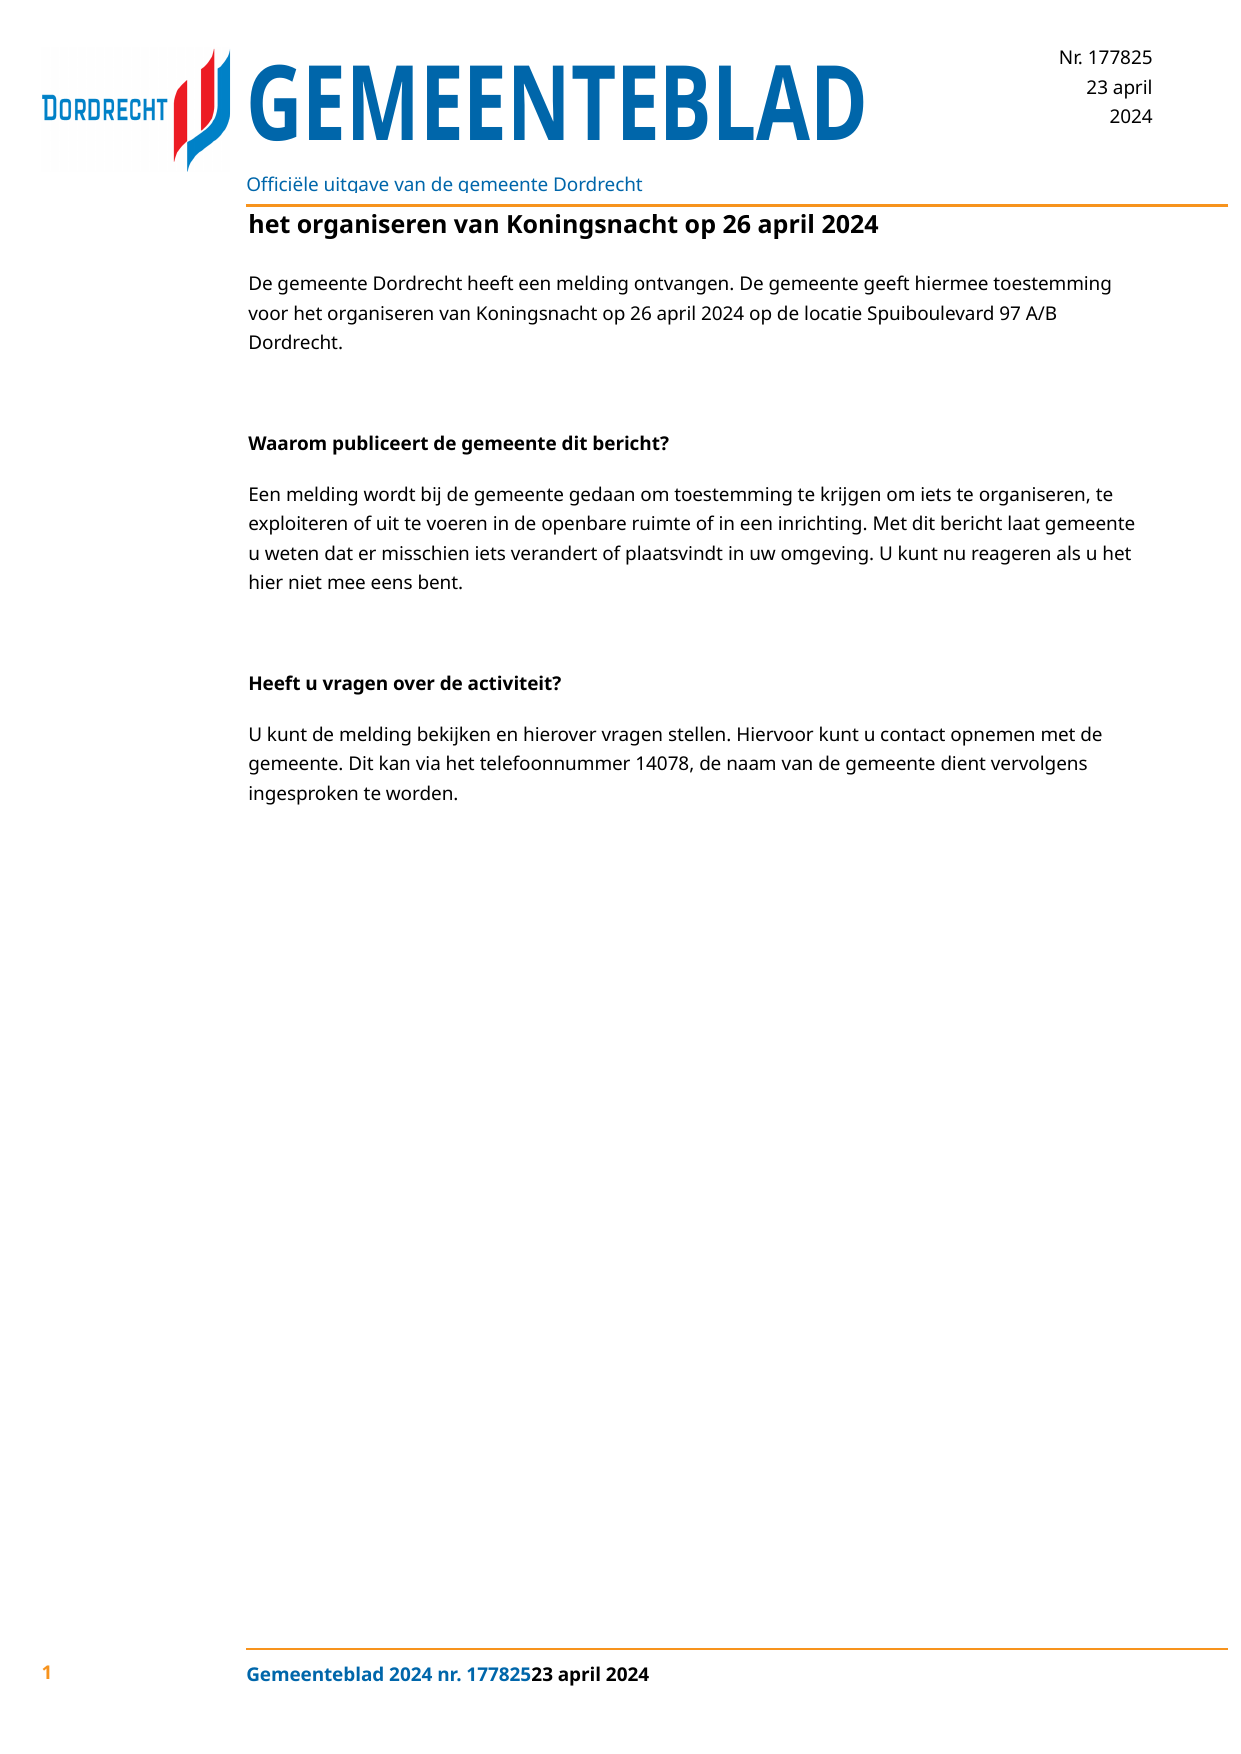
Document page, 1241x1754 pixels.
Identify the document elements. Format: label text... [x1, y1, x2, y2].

picture [41, 47, 231, 172]
text De gemeente Dordrecht heeft een melding ontvangen. De gemeente geeft hiermee toestemming voor het organiseren van Koningsnacht op 26 april 2024 op de locatie Spuiboulevard 97 A/B Dordrecht. [248, 270, 1152, 355]
text Heeft u vragen over de activiteit? [248, 670, 1152, 696]
text Waarom publiceert de gemeente dit bericht? [248, 430, 1152, 456]
text het organiseren van Koningsnacht op 26 april 2024 [248, 207, 1152, 241]
text Een melding wordt bij de gemeente gedaan om toestemming te krijgen om iets te organiseren, te exploiteren of uit te voeren in de openbare ruimte of in een inrichting. Met dit bericht laat gemeente u weten dat er misschien iets verandert of plaatsvindt in uw omgeving. U kunt nu reageren als u het hier niet mee eens bent. [248, 481, 1152, 595]
text U kunt de melding bekijken en hierover vragen stellen. Hiervoor kunt u contact opnemen met de gemeente. Dit kan via het telefoonnummer 14078, de naam van de gemeente dient vervolgens ingesproken te worden. [248, 721, 1152, 806]
